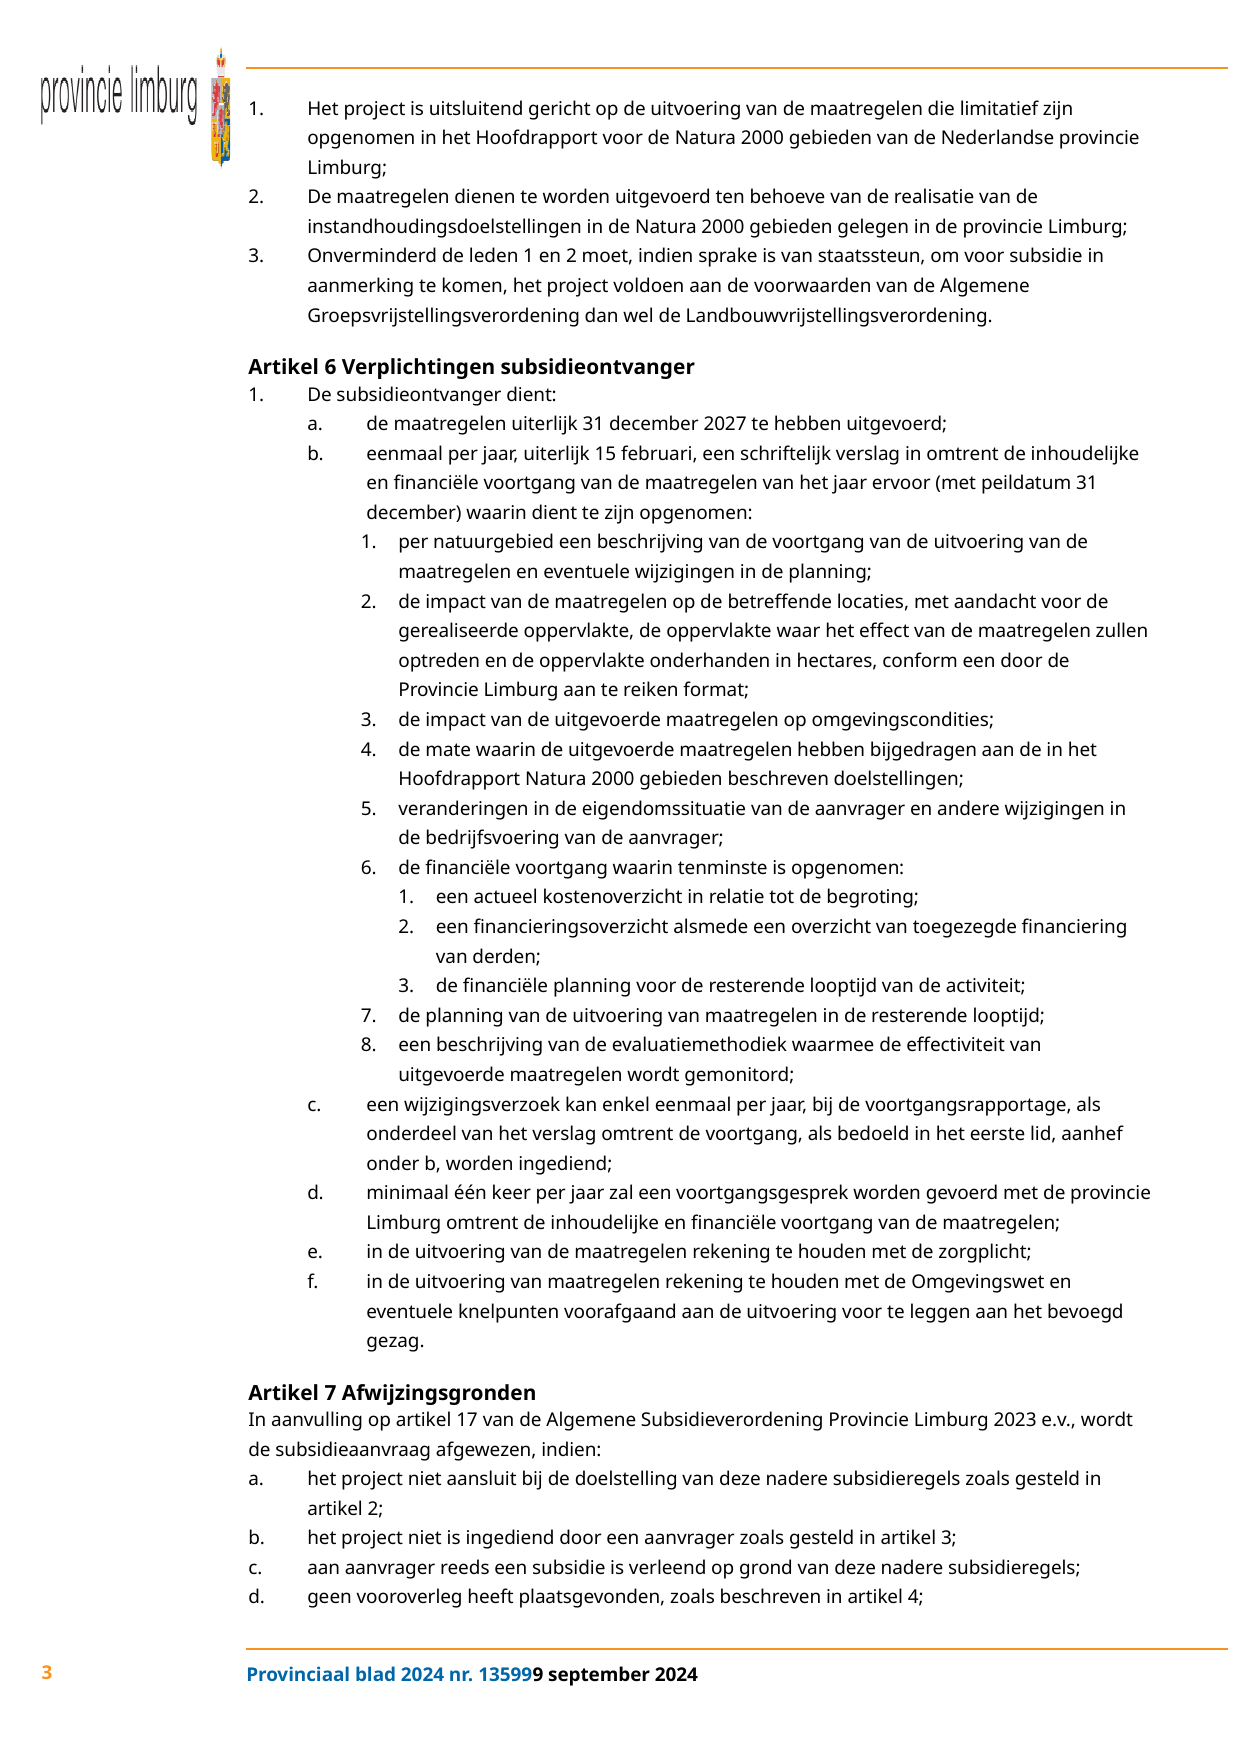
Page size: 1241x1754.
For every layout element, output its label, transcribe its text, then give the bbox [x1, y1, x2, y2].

list de impact van de uitgevoerde maatregelen op omgevingscondities; [361, 706, 1152, 732]
list de impact van de maatregelen op de betreffende locaties, met aandacht voor de gerealiseerde oppervlakte, de oppervlakte waar het effect van de maatregelen zullen optreden en de oppervlakte onderhanden in hectares, conform een door de Provincie Limburg aan te reiken format; [361, 588, 1152, 702]
list geen vooroverleg heeft plaatsgevonden, zoals beschreven in artikel 4; [248, 1584, 1152, 1609]
list de maatregelen uiterlijk 31 december 2027 te hebben uitgevoerd; [307, 410, 1152, 436]
list in de uitvoering van de maatregelen rekening te houden met de zorgplicht; [307, 1239, 1152, 1264]
list De maatregelen dienen te worden uitgevoerd ten behoeve van de realisatie van de instandhoudingsdoelstellingen in de Natura 2000 gebieden gelegen in de provincie Limburg; [248, 183, 1152, 239]
list De subsidieontvanger dient: [248, 381, 1152, 406]
list een wijzigingsverzoek kan enkel eenmaal per jaar, bij de voortgangsrapportage, als onderdeel van het verslag omtrent de voortgang, als bedoeld in het eerste lid, aanhef onder b, worden ingediend; [307, 1091, 1152, 1176]
text Artikel 6 Verplichtingen subsidieontvanger [248, 352, 1152, 381]
list minimaal één keer per jaar zal een voortgangsgesprek worden gevoerd met de provincie Limburg omtrent de inhoudelijke en financiële voortgang van de maatregelen; [307, 1179, 1152, 1235]
list eenmaal per jaar, uiterlijk 15 februari, een schriftelijk verslag in omtrent de inhoudelijke en financiële voortgang van de maatregelen van het jaar ervoor (met peildatum 31 december) waarin dient te zijn opgenomen: [307, 440, 1152, 525]
list het project niet is ingediend door een aanvrager zoals gesteld in artikel 3; [248, 1524, 1152, 1550]
list in de uitvoering van maatregelen rekening te houden met de Omgevingswet en eventuele knelpunten voorafgaand aan de uitvoering voor te leggen aan het bevoegd gezag. [307, 1268, 1152, 1353]
list de planning van de uitvoering van maatregelen in de resterende looptijd; [361, 1002, 1152, 1028]
list veranderingen in de eigendomssituatie van de aanvrager en andere wijzigingen in de bedrijfsvoering van de aanvrager; [361, 795, 1152, 850]
text Artikel 7 Afwijzingsgronden [248, 1378, 1152, 1406]
list het project niet aansluit bij de doelstelling van deze nadere subsidieregels zoals gesteld in artikel 2; [248, 1465, 1152, 1521]
list de financiële planning voor de resterende looptijd van de activiteit; [398, 972, 1152, 998]
list aan aanvrager reeds een subsidie is verleend op grond van deze nadere subsidieregels; [248, 1554, 1152, 1580]
list Het project is uitsluitend gericht op de uitvoering van de maatregelen die limitatief zijn opgenomen in het Hoofdrapport voor de Natura 2000 gebieden van de Nederlandse provincie Limburg; [248, 95, 1152, 180]
list een beschrijving van de evaluatiemethodiek waarmee de effectiviteit van uitgevoerde maatregelen wordt gemonitord; [361, 1032, 1152, 1087]
list per natuurgebied een beschrijving van de voortgang van de uitvoering van de maatregelen en eventuele wijzigingen in de planning; [361, 529, 1152, 584]
text In aanvulling op artikel 17 van de Algemene Subsidieverordening Provincie Limburg 2023 e.v., wordt de subsidieaanvraag afgewezen, indien: [248, 1406, 1152, 1462]
picture [41, 47, 231, 172]
list de mate waarin de uitgevoerde maatregelen hebben bijgedragen aan de in het Hoofdrapport Natura 2000 gebieden beschreven doelstellingen; [361, 736, 1152, 791]
list de financiële voortgang waarin tenminste is opgenomen: [361, 854, 1152, 880]
list een actueel kostenoverzicht in relatie tot de begroting; [398, 884, 1152, 909]
list Onverminderd de leden 1 en 2 moet, indien sprake is van staatssteun, om voor subsidie in aanmerking te komen, het project voldoen aan de voorwaarden van de Algemene Groepsvrijstellingsverordening dan wel de Landbouwvrijstellingsverordening. [248, 243, 1152, 328]
list een financieringsoverzicht alsmede een overzicht van toegezegde financiering van derden; [398, 913, 1152, 968]
